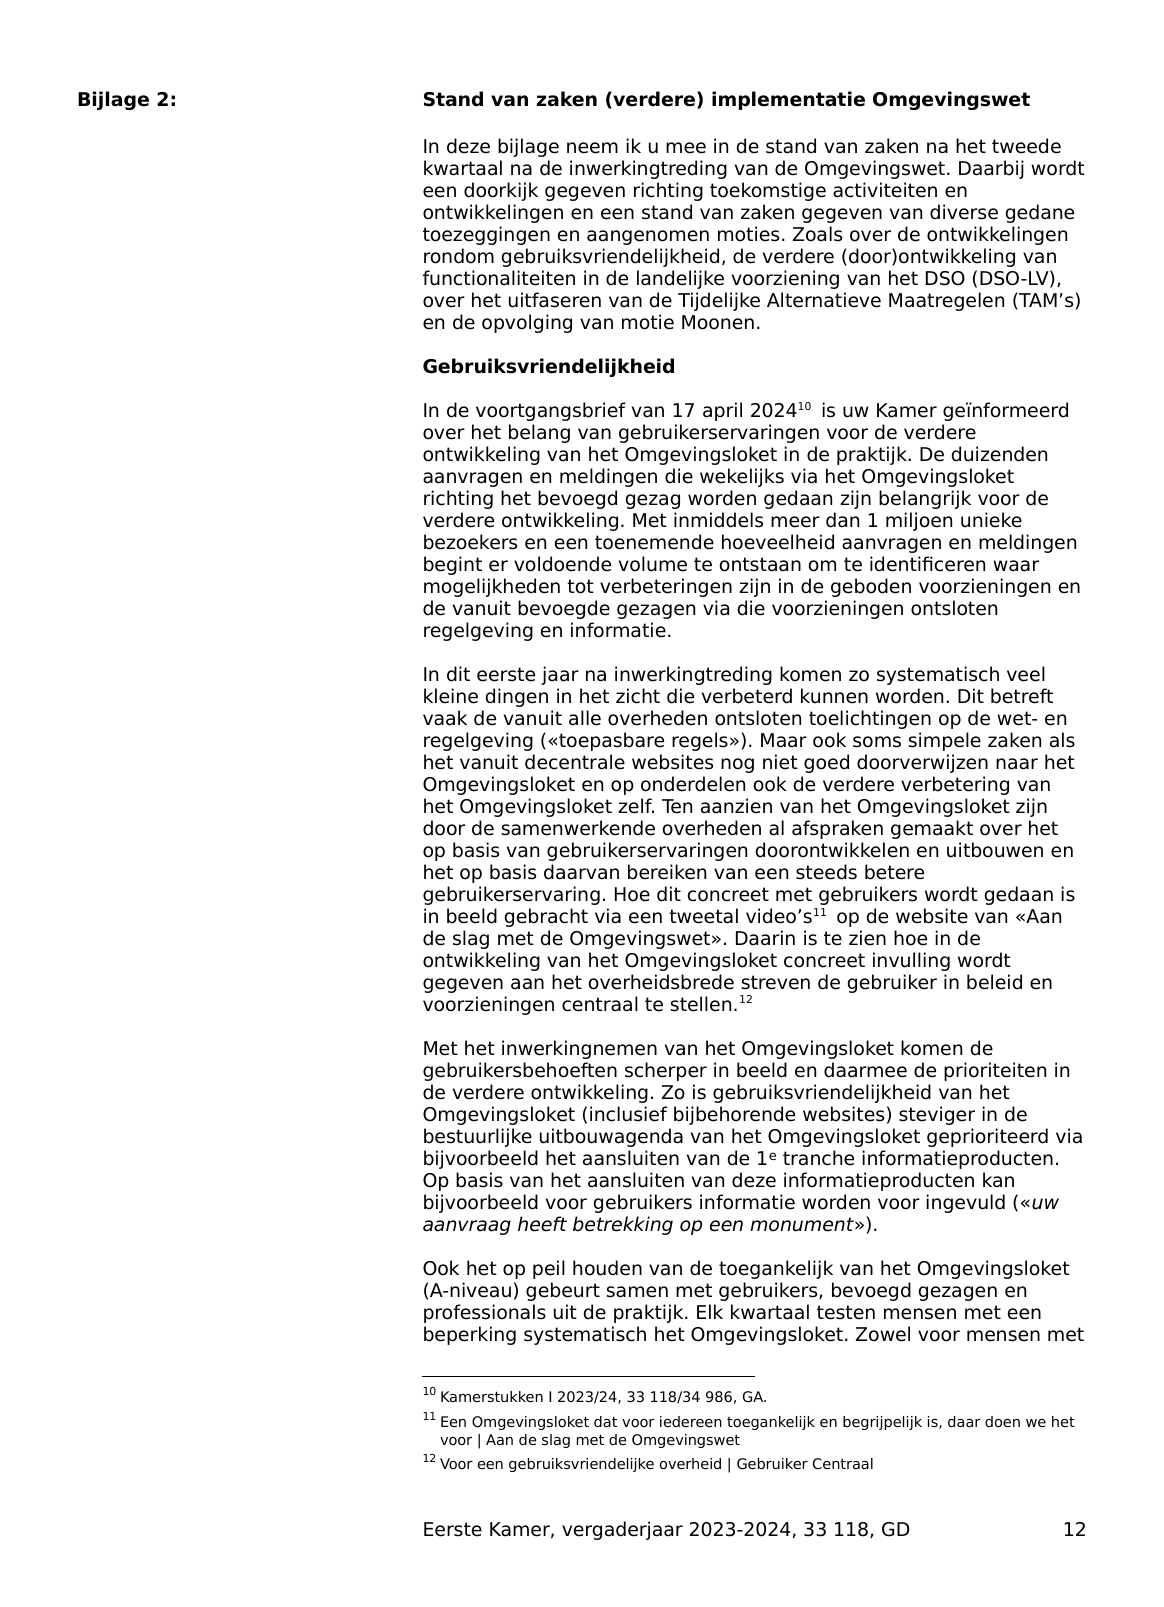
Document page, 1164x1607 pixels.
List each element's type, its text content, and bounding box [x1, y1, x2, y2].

text In dit eerste jaar na inwerkingtreding komen zo systematisch veel kleine dingen in het zicht die verbeterd kunnen worden. Dit betreft vaak de vanuit alle overheden ontsloten toelichtingen op de wet- en regelgeving («toepasbare regels»). Maar ook soms simpele zaken als het vanuit decentrale websites nog niet goed doorverwijzen naar het Omgevingsloket en op onderdelen ook de verdere verbetering van het Omgevingsloket zelf. Ten aanzien van het Omgevingsloket zijn door de samenwerkende overheden al afspraken gemaakt over het op basis van gebruikerservaringen doorontwikkelen en uitbouwen en het op basis daarvan bereiken van een steeds betere gebruikerservaring. Hoe dit concreet met gebruikers wordt gedaan is in beeld gebracht via een tweetal video’s op de website van «Aan de slag met de Omgevingswet». Daarin is te zien hoe in de ontwikkeling van het Omgevingsloket concreet invulling wordt gegeven aan het overheidsbrede streven de gebruiker in beleid en voorzieningen centraal te stellen. [422, 664, 1087, 1016]
text In de voortgangsbrief van 17 april 2024 is uw Kamer geïnformeerd over het belang van gebruikerservaringen voor de verdere ontwikkeling van het Omgevingsloket in de praktijk. De duizenden aanvragen en meldingen die wekelijks via het Omgevingsloket richting het bevoegd gezag worden gedaan zijn belangrijk voor de verdere ontwikkeling. Met inmiddels meer dan 1 miljoen unieke bezoekers en een toenemende hoeveelheid aanvragen en meldingen begint er voldoende volume te ontstaan om te identificeren waar mogelijkheden tot verbeteringen zijn in de geboden voorzieningen en de vanuit bevoegde gezagen via die voorzieningen ontsloten regelgeving en informatie. [422, 400, 1087, 642]
text Ook het op peil houden van de toegankelijk van het Omgevingsloket (A-niveau) gebeurt samen met gebruikers, bevoegd gezagen en professionals uit de praktijk. Elk kwartaal testen mensen met een beperking systematisch het Omgevingsloket. Zowel voor mensen met [422, 1258, 1087, 1346]
subtitle Gebruiksvriendelijkheid [422, 356, 1087, 378]
text Een Omgevingsloket dat voor iedereen toegankelijk en begrijpelijk is, daar doen we het voor | Aan de slag met de Omgevingswet [422, 1410, 1087, 1449]
subtitle Bijlage 2: Stand van zaken (verdere) implementatie Omgevingswet [77, 89, 1087, 111]
text Kamerstukken I 2023/24, 33 118/34 986, GA. [422, 1385, 1087, 1407]
text In deze bijlage neem ik u mee in de stand van zaken na het tweede kwartaal na de inwerkingtreding van de Omgevingswet. Daarbij wordt een doorkijk gegeven richting toekomstige activiteiten en ontwikkelingen en een stand van zaken gegeven van diverse gedane toezeggingen en aangenomen moties. Zoals over de ontwikkelingen rondom gebruiksvriendelijkheid, de verdere (door)ontwikkeling van functionaliteiten in de landelijke voorziening van het DSO (DSO-LV), over het uitfaseren van de Tijdelijke Alternatieve Maatregelen (TAM’s) en de opvolging van motie Moonen. [422, 136, 1087, 334]
text Met het inwerkingnemen van het Omgevingsloket komen de gebruikersbehoeften scherper in beeld en daarmee de prioriteiten in de verdere ontwikkeling. Zo is gebruiksvriendelijkheid van het Omgevingsloket (inclusief bijbehorende websites) steviger in de bestuurlijke uitbouwagenda van het Omgevingsloket geprioriteerd via bijvoorbeeld het aansluiten van de 1e tranche informatieproducten. Op basis van het aansluiten van deze informatieproducten kan bijvoorbeeld voor gebruikers informatie worden voor ingevuld («uw aanvraag heeft betrekking op een monument»). [422, 1038, 1087, 1236]
text Voor een gebruiksvriendelijke overheid | Gebruiker Centraal [422, 1452, 1087, 1474]
